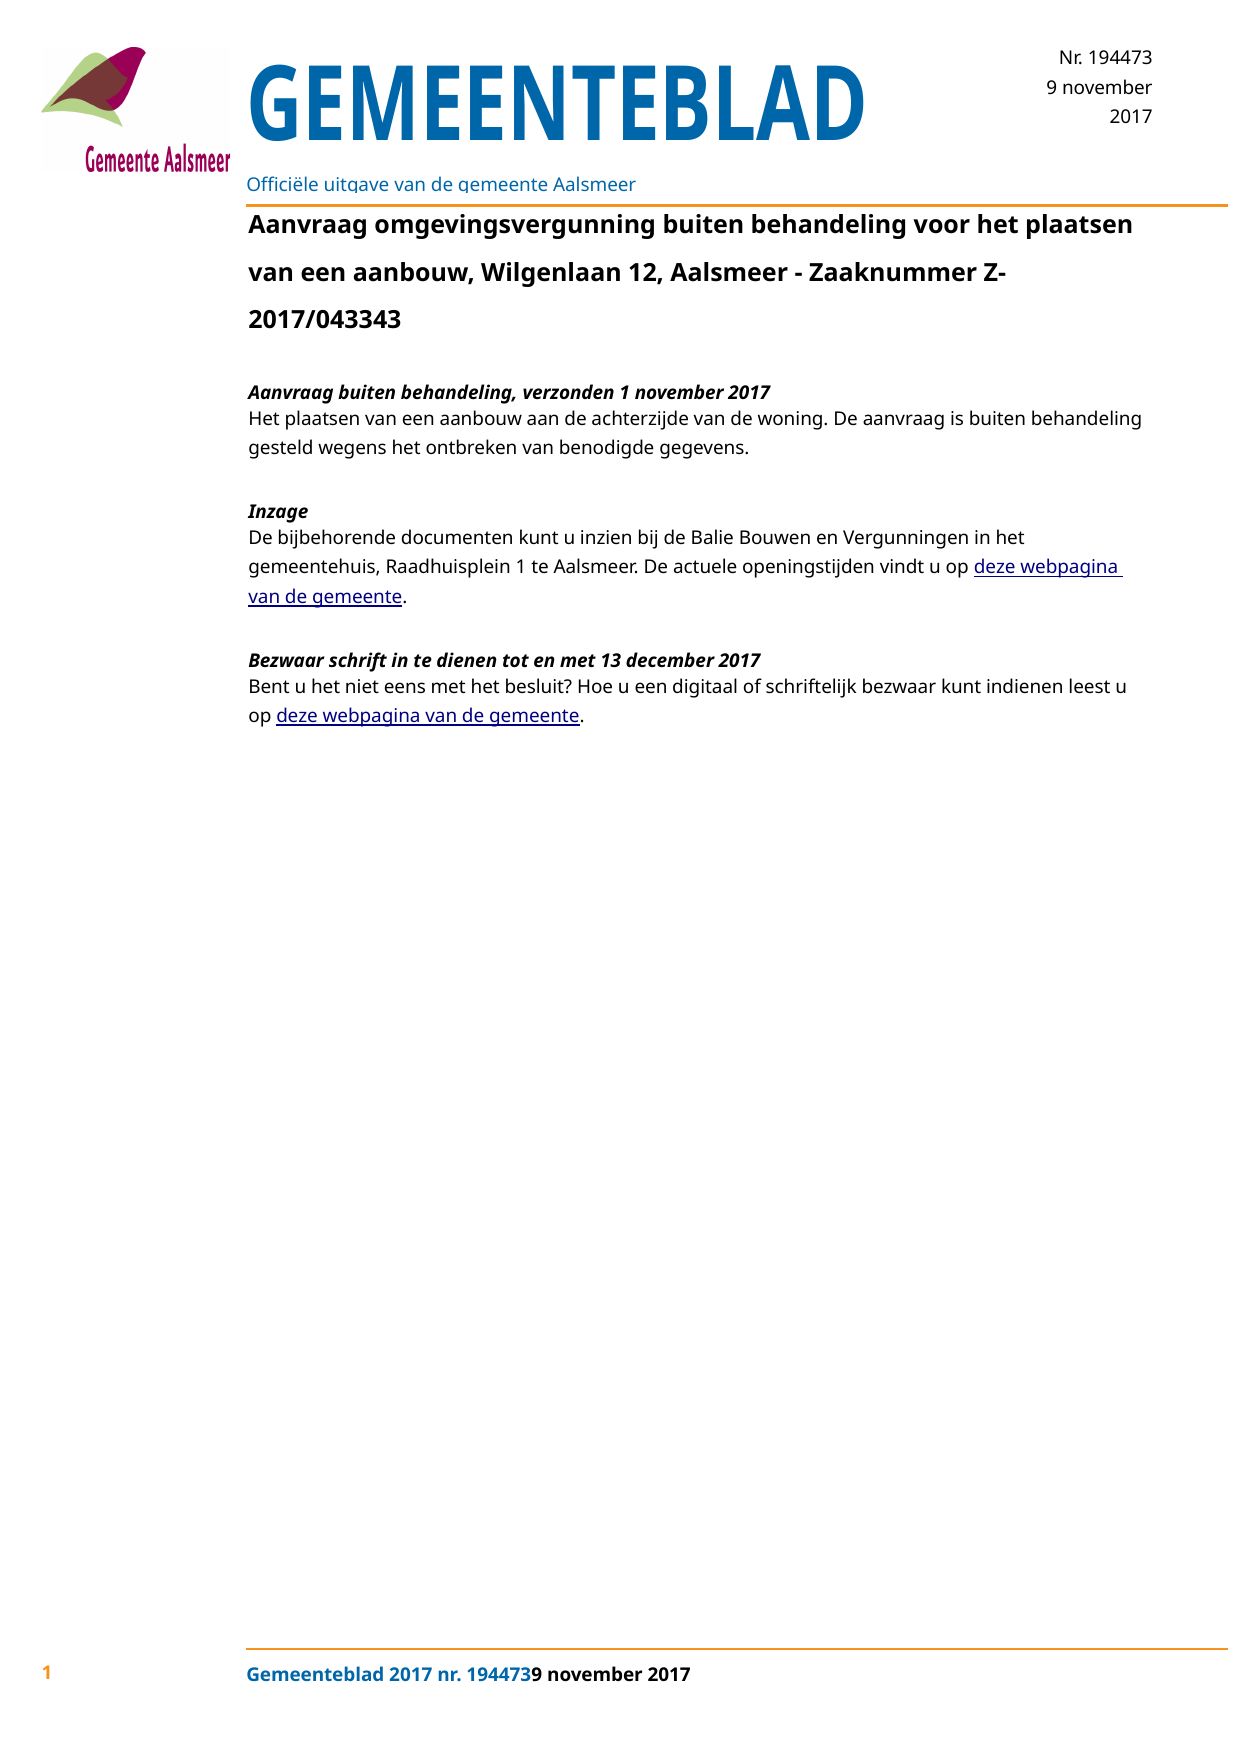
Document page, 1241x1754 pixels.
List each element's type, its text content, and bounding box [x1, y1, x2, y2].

text Bezwaar schrift in te dienen tot en met 13 december 2017 [248, 647, 1152, 673]
text ​ [248, 753, 1152, 779]
text Aanvraag omgevingsvergunning buiten behandeling voor het plaatsen van een aanbouw, Wilgenlaan 12, Aalsmeer - Zaaknummer Z-2017/043343 [248, 207, 1152, 336]
text Bent u het niet eens met het besluit? Hoe u een digitaal of schriftelijk bezwaar kunt indienen leest u op deze webpagina van de gemeente. [248, 673, 1152, 728]
picture [41, 47, 231, 172]
text Het plaatsen van een aanbouw aan de achterzijde van de woning. De aanvraag is buiten behandeling gesteld wegens het ontbreken van benodigde gegevens. [248, 405, 1152, 460]
text De bijbehorende documenten kunt u inzien bij de Balie Bouwen en Vergunningen in het gemeentehuis, Raadhuisplein 1 te Aalsmeer. De actuele openingstijden vindt u op deze webpagina van de gemeente. [248, 524, 1152, 609]
text Aanvraag buiten behandeling, verzonden 1 november 2017 [248, 379, 1152, 405]
text Inzage [248, 498, 1152, 524]
